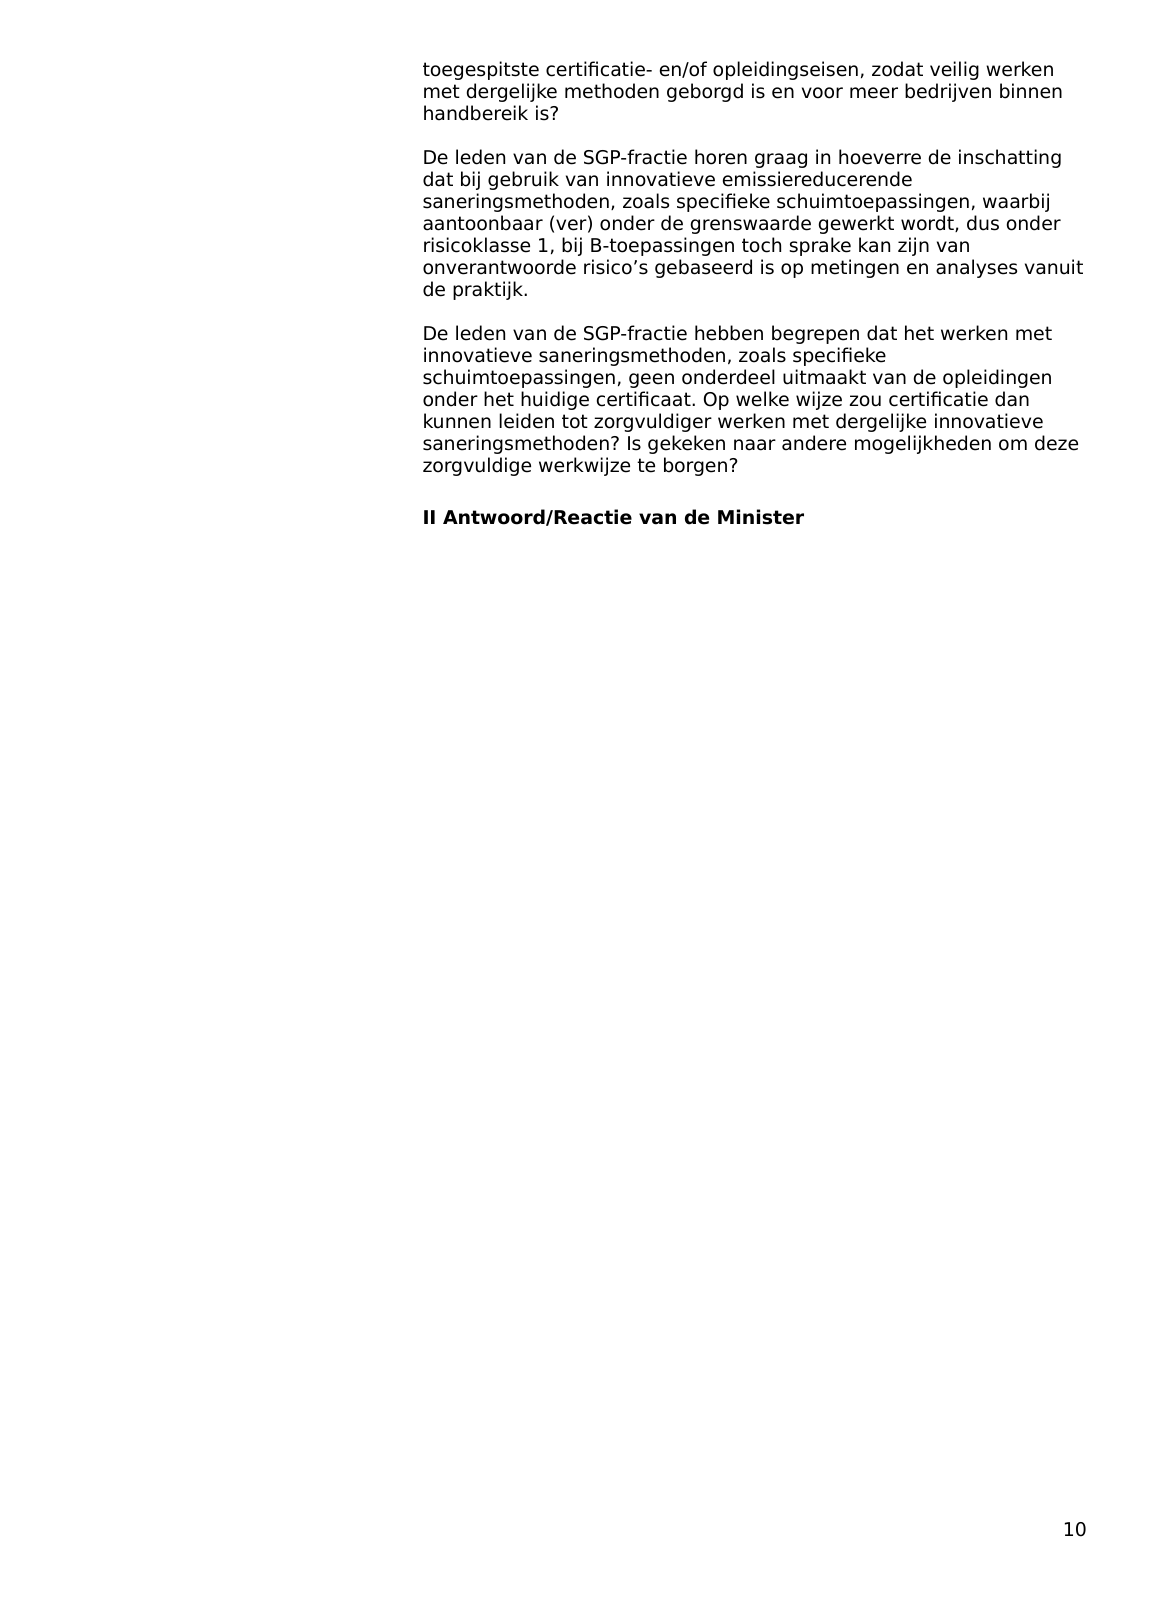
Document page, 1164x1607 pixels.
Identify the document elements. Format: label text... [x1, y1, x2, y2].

text De leden van de SGP-fractie hebben begrepen dat het werken met innovatieve saneringsmethoden, zoals specifieke schuimtoepassingen, geen onderdeel uitmaakt van de opleidingen onder het huidige certificaat. Op welke wijze zou certificatie dan kunnen leiden tot zorgvuldiger werken met dergelijke innovatieve saneringsmethoden? Is gekeken naar andere mogelijkheden om deze zorgvuldige werkwijze te borgen? [422, 323, 1087, 477]
subtitle II Antwoord/Reactie van de Minister [422, 507, 1087, 529]
text toegespitste certificatie- en/of opleidingseisen, zodat veilig werken met dergelijke methoden geborgd is en voor meer bedrijven binnen handbereik is? [422, 59, 1087, 125]
text De leden van de SGP-fractie horen graag in hoeverre de inschatting dat bij gebruik van innovatieve emissiereducerende saneringsmethoden, zoals specifieke schuimtoepassingen, waarbij aantoonbaar (ver) onder de grenswaarde gewerkt wordt, dus onder risicoklasse 1, bij B-toepassingen toch sprake kan zijn van onverantwoorde risico’s gebaseerd is op metingen en analyses vanuit de praktijk. [422, 147, 1087, 301]
